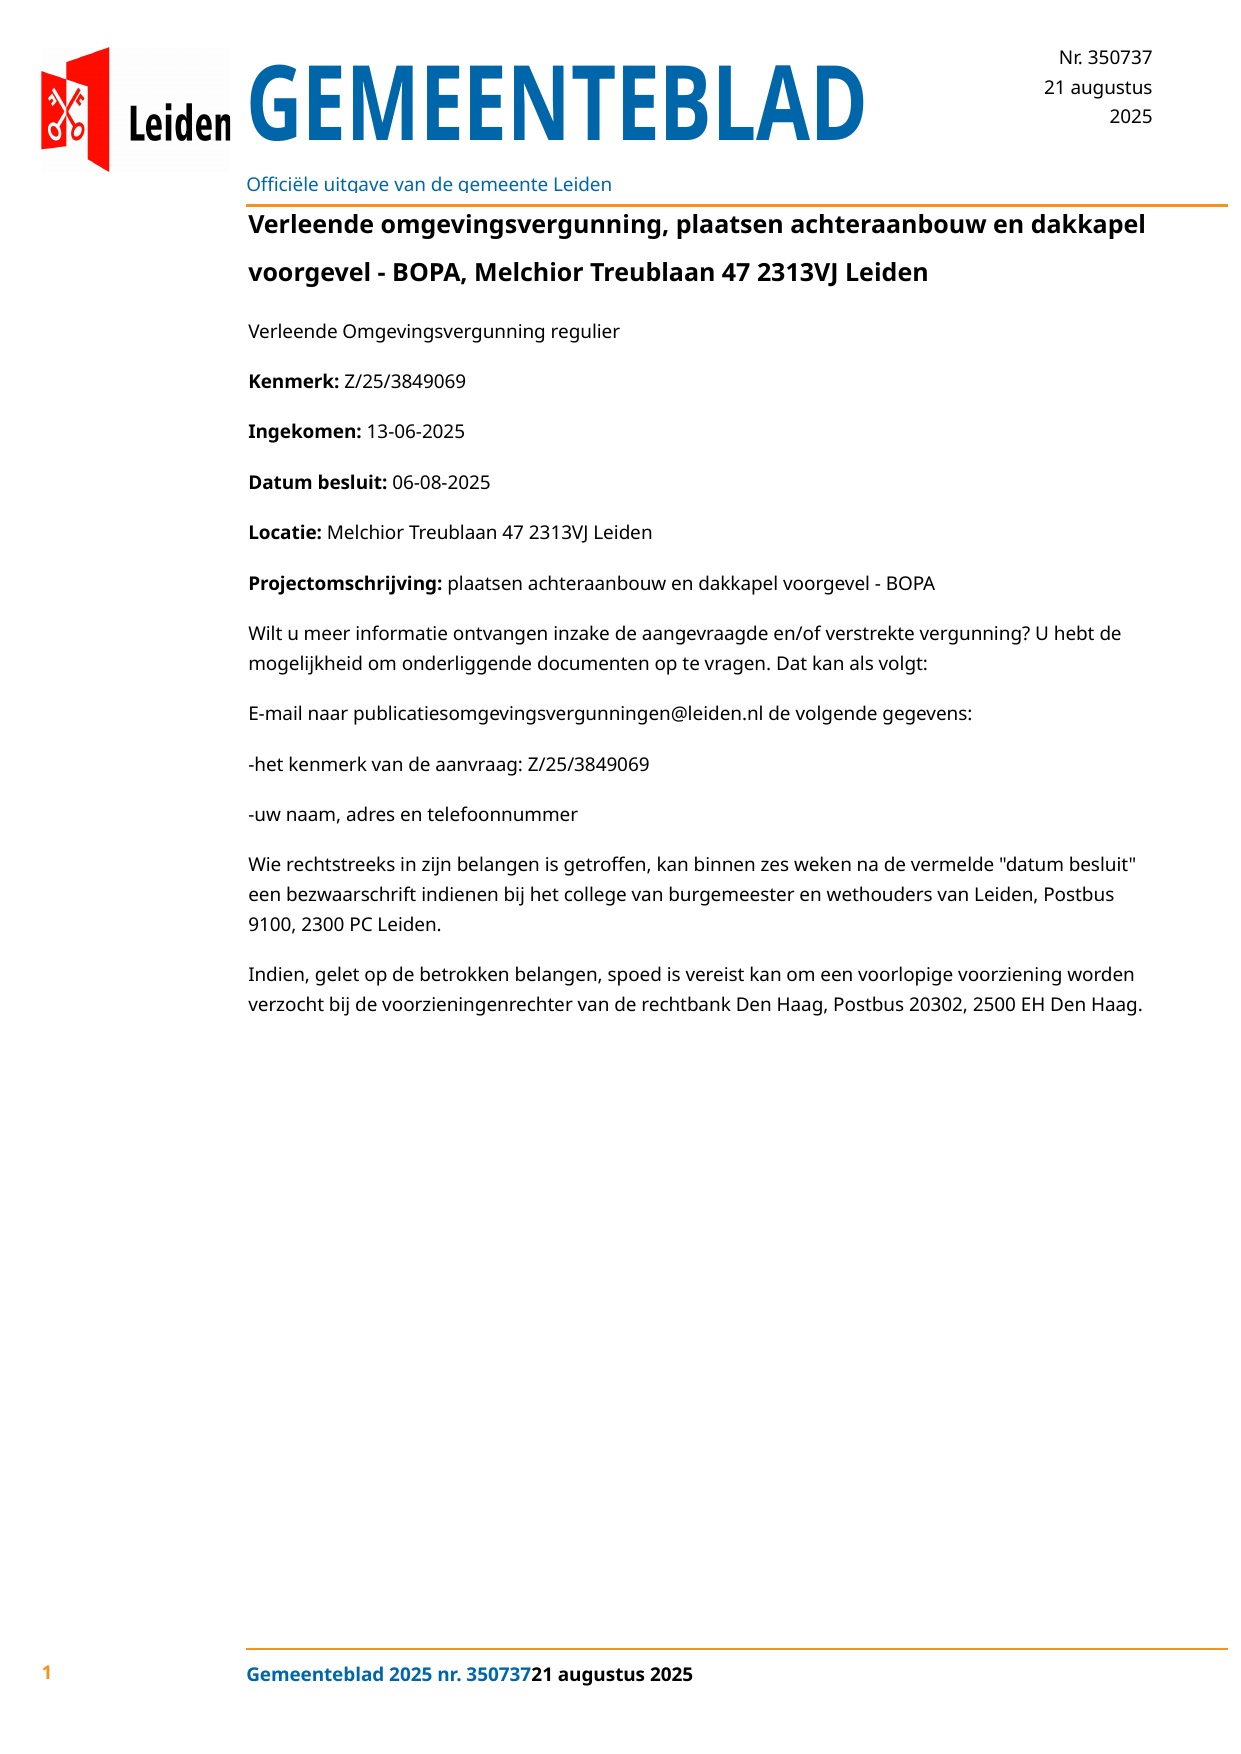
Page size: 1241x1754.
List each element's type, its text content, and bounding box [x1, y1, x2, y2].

text Verleende Omgevingsvergunning regulier [248, 318, 1152, 344]
text -uw naam, adres en telefoonnummer [248, 801, 1152, 827]
text Verleende omgevingsvergunning, plaatsen achteraanbouw en dakkapel voorgevel - BOPA, Melchior Treublaan 47 2313VJ Leiden [248, 207, 1152, 288]
text Locatie: Melchior Treublaan 47 2313VJ Leiden [248, 519, 1152, 545]
text Kenmerk: Z/25/3849069 [248, 368, 1152, 394]
text E-mail naar publicatiesomgevingsvergunningen@leiden.nl de volgende gegevens: [248, 700, 1152, 726]
text Ingekomen: 13-06-2025 [248, 419, 1152, 444]
text Datum besluit: 06-08-2025 [248, 469, 1152, 495]
text Wilt u meer informatie ontvangen inzake de aangevraagde en/of verstrekte vergunning? U hebt de mogelijkheid om onderliggende documenten op te vragen. Dat kan als volgt: [248, 620, 1152, 676]
text -het kenmerk van de aanvraag: Z/25/3849069 [248, 751, 1152, 777]
picture [41, 47, 231, 172]
text Wie rechtstreeks in zijn belangen is getroffen, kan binnen zes weken na de vermelde "datum besluit" een bezwaarschrift indienen bij het college van burgemeester en wethouders van Leiden, Postbus 9100, 2300 PC Leiden. [248, 852, 1152, 937]
text Indien, gelet op de betrokken belangen, spoed is vereist kan om een voorlopige voorziening worden verzocht bij de voorzieningenrechter van de rechtbank Den Haag, Postbus 20302, 2500 EH Den Haag. [248, 961, 1152, 1017]
text Projectomschrijving: plaatsen achteraanbouw en dakkapel voorgevel - BOPA [248, 570, 1152, 596]
